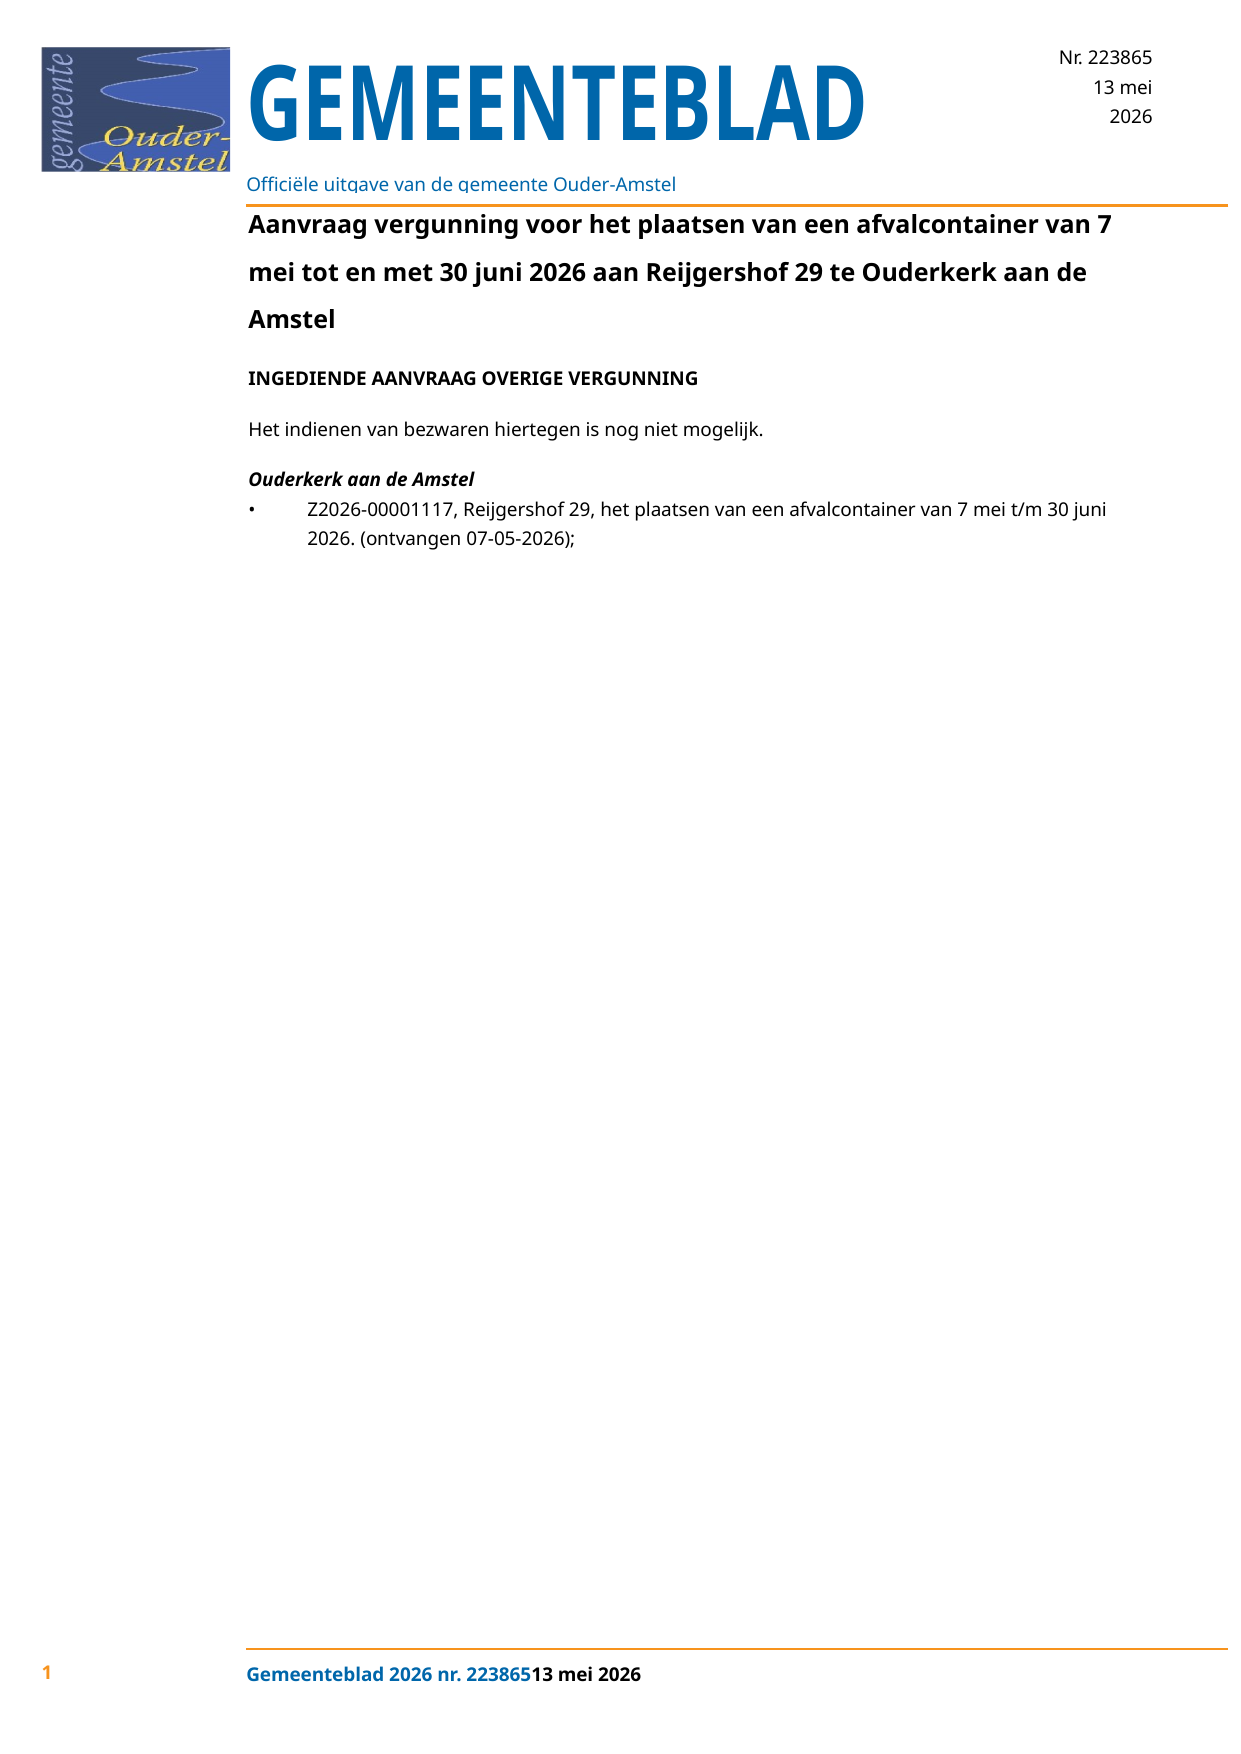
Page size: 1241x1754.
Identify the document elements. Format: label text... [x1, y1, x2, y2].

list Z2026-00001117, Reijgershof 29, het plaatsen van een afvalcontainer van 7 mei t/m 30 juni 2026. (ontvangen 07-05-2026); [248, 496, 1152, 551]
text Het indienen van bezwaren hiertegen is nog niet mogelijk. [248, 416, 1152, 442]
text INGEDIENDE AANVRAAG OVERIGE VERGUNNING [248, 366, 1152, 391]
text Ouderkerk aan de Amstel [248, 466, 1152, 492]
text Aanvraag vergunning voor het plaatsen van een afvalcontainer van 7 mei tot en met 30 juni 2026 aan Reijgershof 29 te Ouderkerk aan de Amstel [248, 207, 1152, 336]
picture [41, 47, 231, 172]
